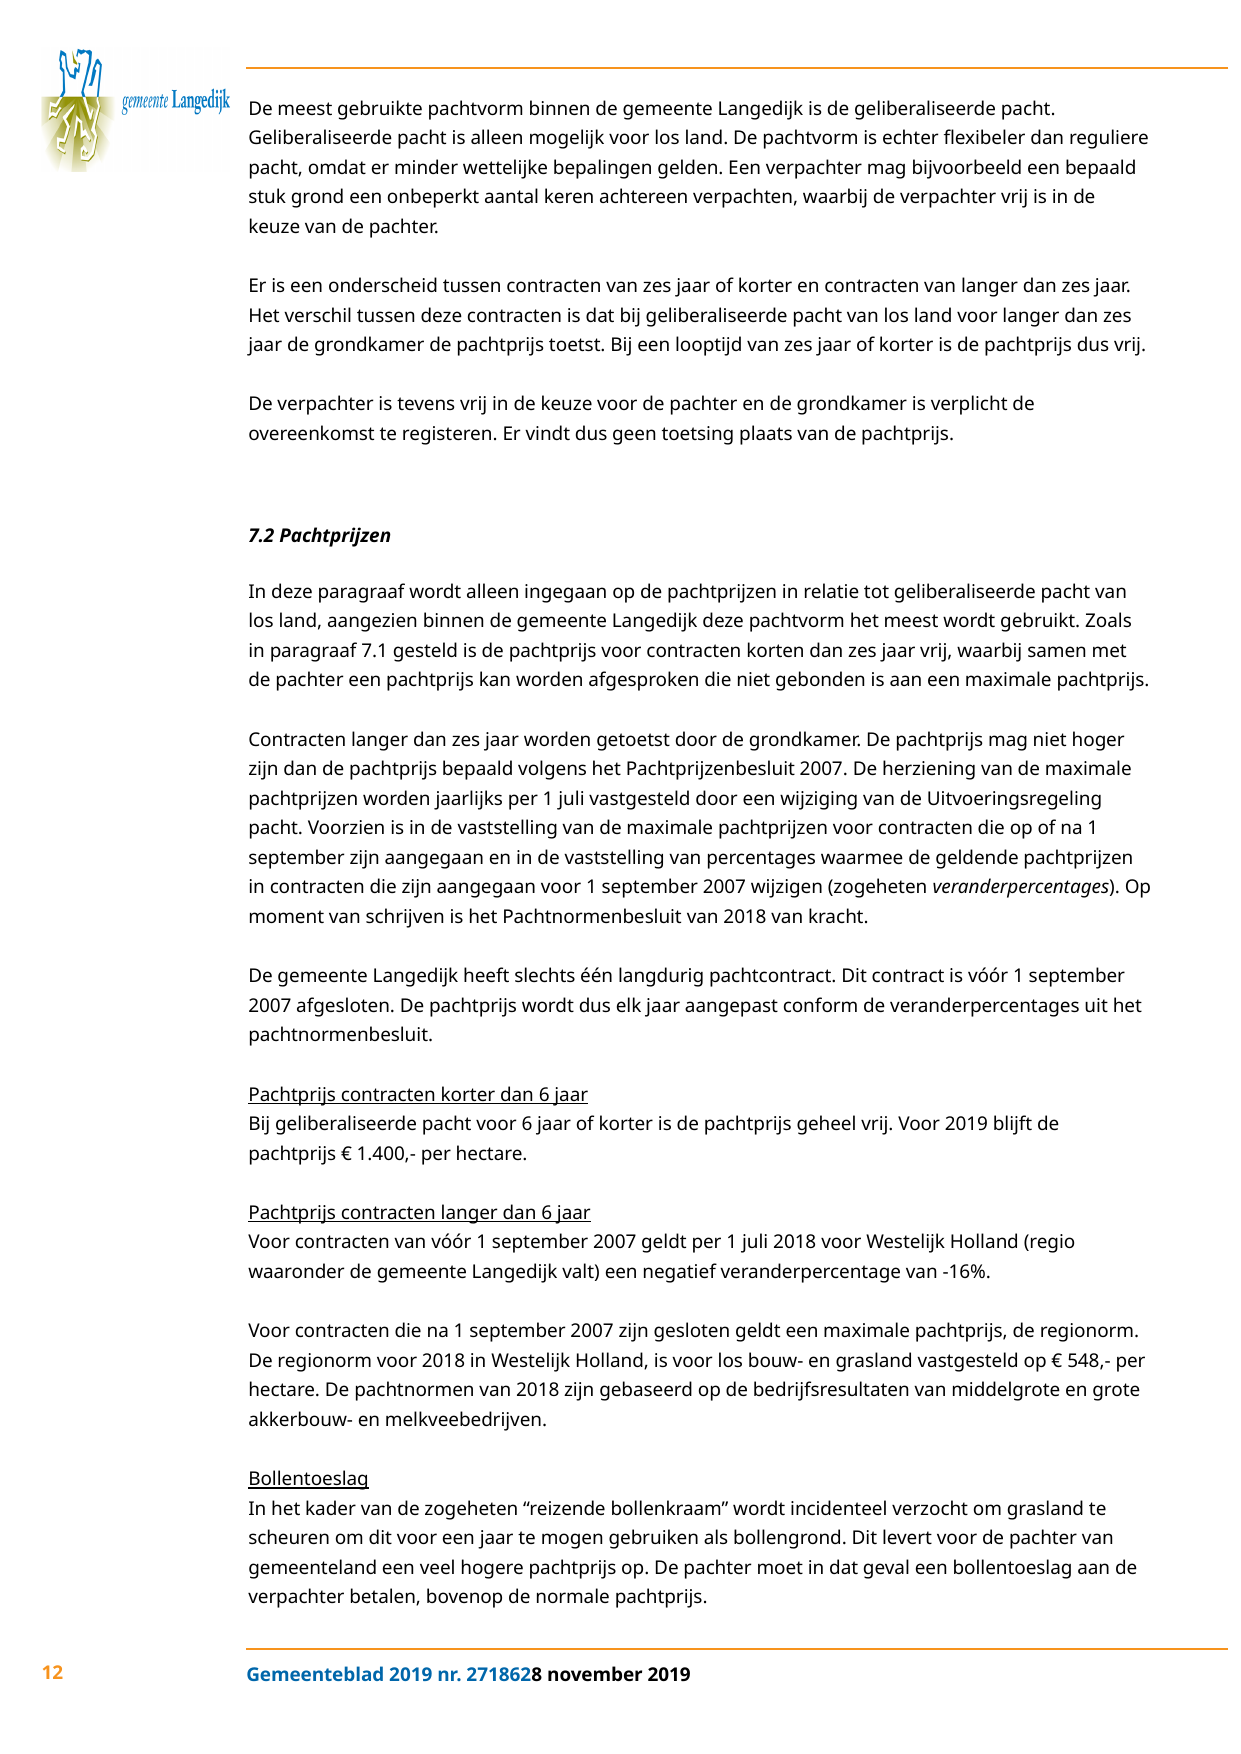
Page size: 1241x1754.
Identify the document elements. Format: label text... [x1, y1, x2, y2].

text Pachtprijs contracten korter dan 6 jaar [248, 1081, 1152, 1106]
text De gemeente Langedijk heeft slechts één langdurig pachtcontract. Dit contract is vóór 1 september 2007 afgesloten. De pachtprijs wordt dus elk jaar aangepast conform de veranderpercentages uit het pachtnormenbesluit. [248, 962, 1152, 1047]
picture [41, 47, 231, 172]
text In het kader van de zogeheten “reizende bollenkraam” wordt incidenteel verzocht om grasland te scheuren om dit voor een jaar te mogen gebruiken als bollengrond. Dit levert voor de pachter van gemeenteland een veel hogere pachtprijs op. De pachter moet in dat geval een bollentoeslag aan de verpachter betalen, bovenop de normale pachtprijs. [248, 1495, 1152, 1609]
text Bollentoeslag [248, 1465, 1152, 1491]
text De verpachter is tevens vrij in de keuze voor de pachter en de grondkamer is verplicht de overeenkomst te registeren. Er vindt dus geen toetsing plaats van de pachtprijs. [248, 391, 1152, 446]
text 7.2 Pachtprijzen [248, 522, 1152, 548]
text De meest gebruikte pachtvorm binnen de gemeente Langedijk is de geliberaliseerde pacht. Geliberaliseerde pacht is alleen mogelijk voor los land. De pachtvorm is echter flexibeler dan reguliere pacht, omdat er minder wettelijke bepalingen gelden. Een verpachter mag bijvoorbeeld een bepaald stuk grond een onbeperkt aantal keren achtereen verpachten, waarbij de verpachter vrij is in de keuze van de pachter. [248, 95, 1152, 239]
text Contracten langer dan zes jaar worden getoetst door de grondkamer. De pachtprijs mag niet hoger zijn dan de pachtprijs bepaald volgens het Pachtprijzenbesluit 2007. De herziening van de maximale pachtprijzen worden jaarlijks per 1 juli vastgesteld door een wijziging van de Uitvoeringsregeling pacht. Voorzien is in de vaststelling van de maximale pachtprijzen voor contracten die op of na 1 september zijn aangegaan en in de vaststelling van percentages waarmee de geldende pachtprijzen in contracten die zijn aangegaan voor 1 september 2007 wijzigen (zogeheten veranderpercentages). Op moment van schrijven is het Pachtnormenbesluit van 2018 van kracht. [248, 726, 1152, 929]
text Bij geliberaliseerde pacht voor 6 jaar of korter is de pachtprijs geheel vrij. Voor 2019 blijft de pachtprijs € 1.400,- per hectare. [248, 1110, 1152, 1166]
text Voor contracten van vóór 1 september 2007 geldt per 1 juli 2018 voor Westelijk Holland (regio waaronder de gemeente Langedijk valt) een negatief veranderpercentage van -16%. [248, 1229, 1152, 1284]
text Voor contracten die na 1 september 2007 zijn gesloten geldt een maximale pachtprijs, de regionorm. De regionorm voor 2018 in Westelijk Holland, is voor los bouw- en grasland vastgesteld op € 548,- per hectare. De pachtnormen van 2018 zijn gebaseerd op de bedrijfsresultaten van middelgrote en grote akkerbouw- en melkveebedrijven. [248, 1317, 1152, 1432]
text In deze paragraaf wordt alleen ingegaan op de pachtprijzen in relatie tot geliberaliseerde pacht van los land, aangezien binnen de gemeente Langedijk deze pachtvorm het meest wordt gebruikt. Zoals in paragraaf 7.1 gesteld is de pachtprijs voor contracten korten dan zes jaar vrij, waarbij samen met de pachter een pachtprijs kan worden afgesproken die niet gebonden is aan een maximale pachtprijs. [248, 578, 1152, 692]
text Pachtprijs contracten langer dan 6 jaar [248, 1199, 1152, 1225]
text Er is een onderscheid tussen contracten van zes jaar of korter en contracten van langer dan zes jaar. Het verschil tussen deze contracten is dat bij geliberaliseerde pacht van los land voor langer dan zes jaar de grondkamer de pachtprijs toetst. Bij een looptijd van zes jaar of korter is de pachtprijs dus vrij. [248, 272, 1152, 357]
